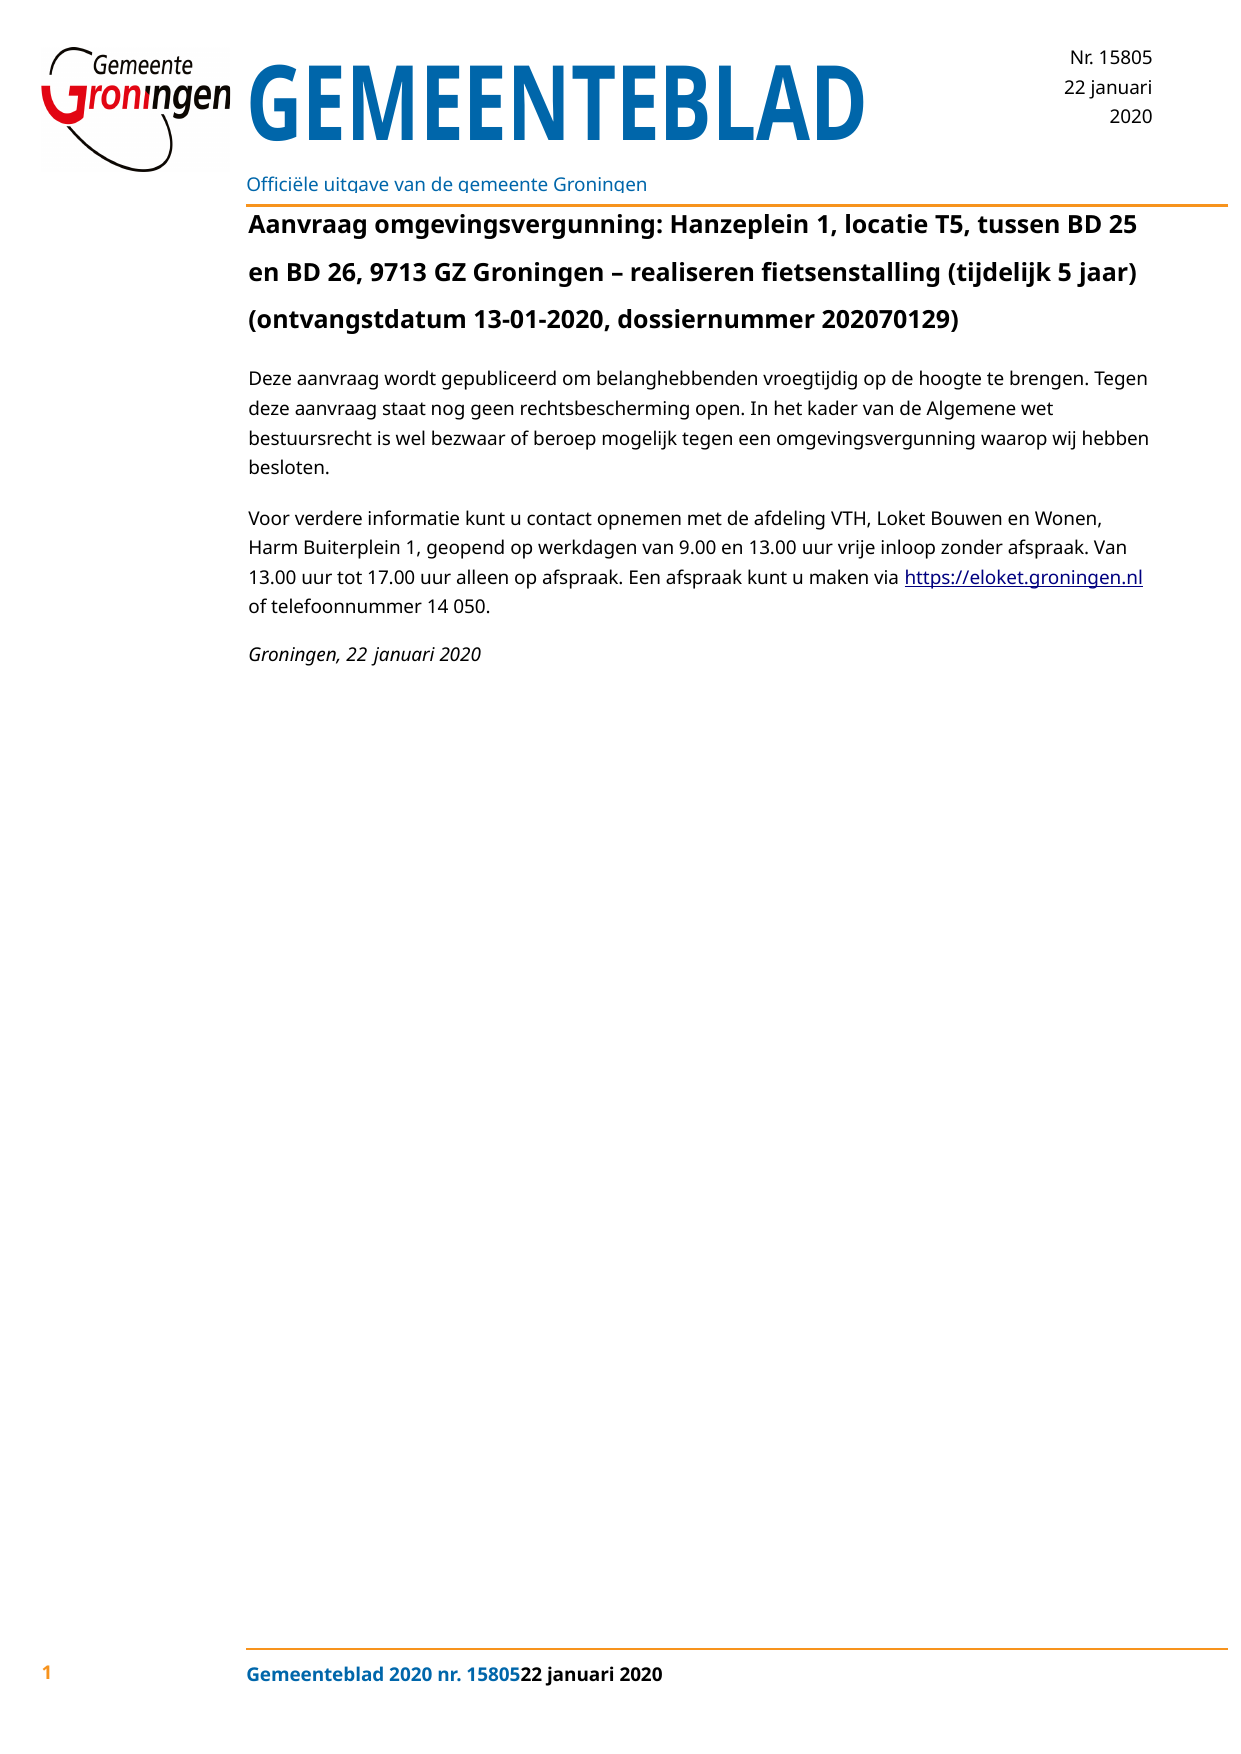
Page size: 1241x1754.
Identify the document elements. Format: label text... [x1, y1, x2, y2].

picture [41, 47, 231, 172]
text Deze aanvraag wordt gepubliceerd om belanghebbenden vroegtijdig op de hoogte te brengen. Tegen deze aanvraag staat nog geen rechtsbescherming open. In het kader van de Algemene wet bestuursrecht is wel bezwaar of beroep mogelijk tegen een omgevingsvergunning waarop wij hebben besloten. [248, 366, 1152, 480]
text Aanvraag omgevingsvergunning: Hanzeplein 1, locatie T5, tussen BD 25 en BD 26, 9713 GZ Groningen – realiseren fietsenstalling (tijdelijk 5 jaar) (ontvangstdatum 13-01-2020, dossiernummer 202070129) [248, 207, 1152, 336]
text Groningen, 22 januari 2020 [248, 641, 1152, 667]
text Voor verdere informatie kunt u contact opnemen met de afdeling VTH, Loket Bouwen en Wonen, Harm Buiterplein 1, geopend op werkdagen van 9.00 en 13.00 uur vrije inloop zonder afspraak. Van 13.00 uur tot 17.00 uur alleen op afspraak. Een afspraak kunt u maken via https://eloket.groningen.nl of telefoonnummer 14 050. [248, 505, 1152, 619]
